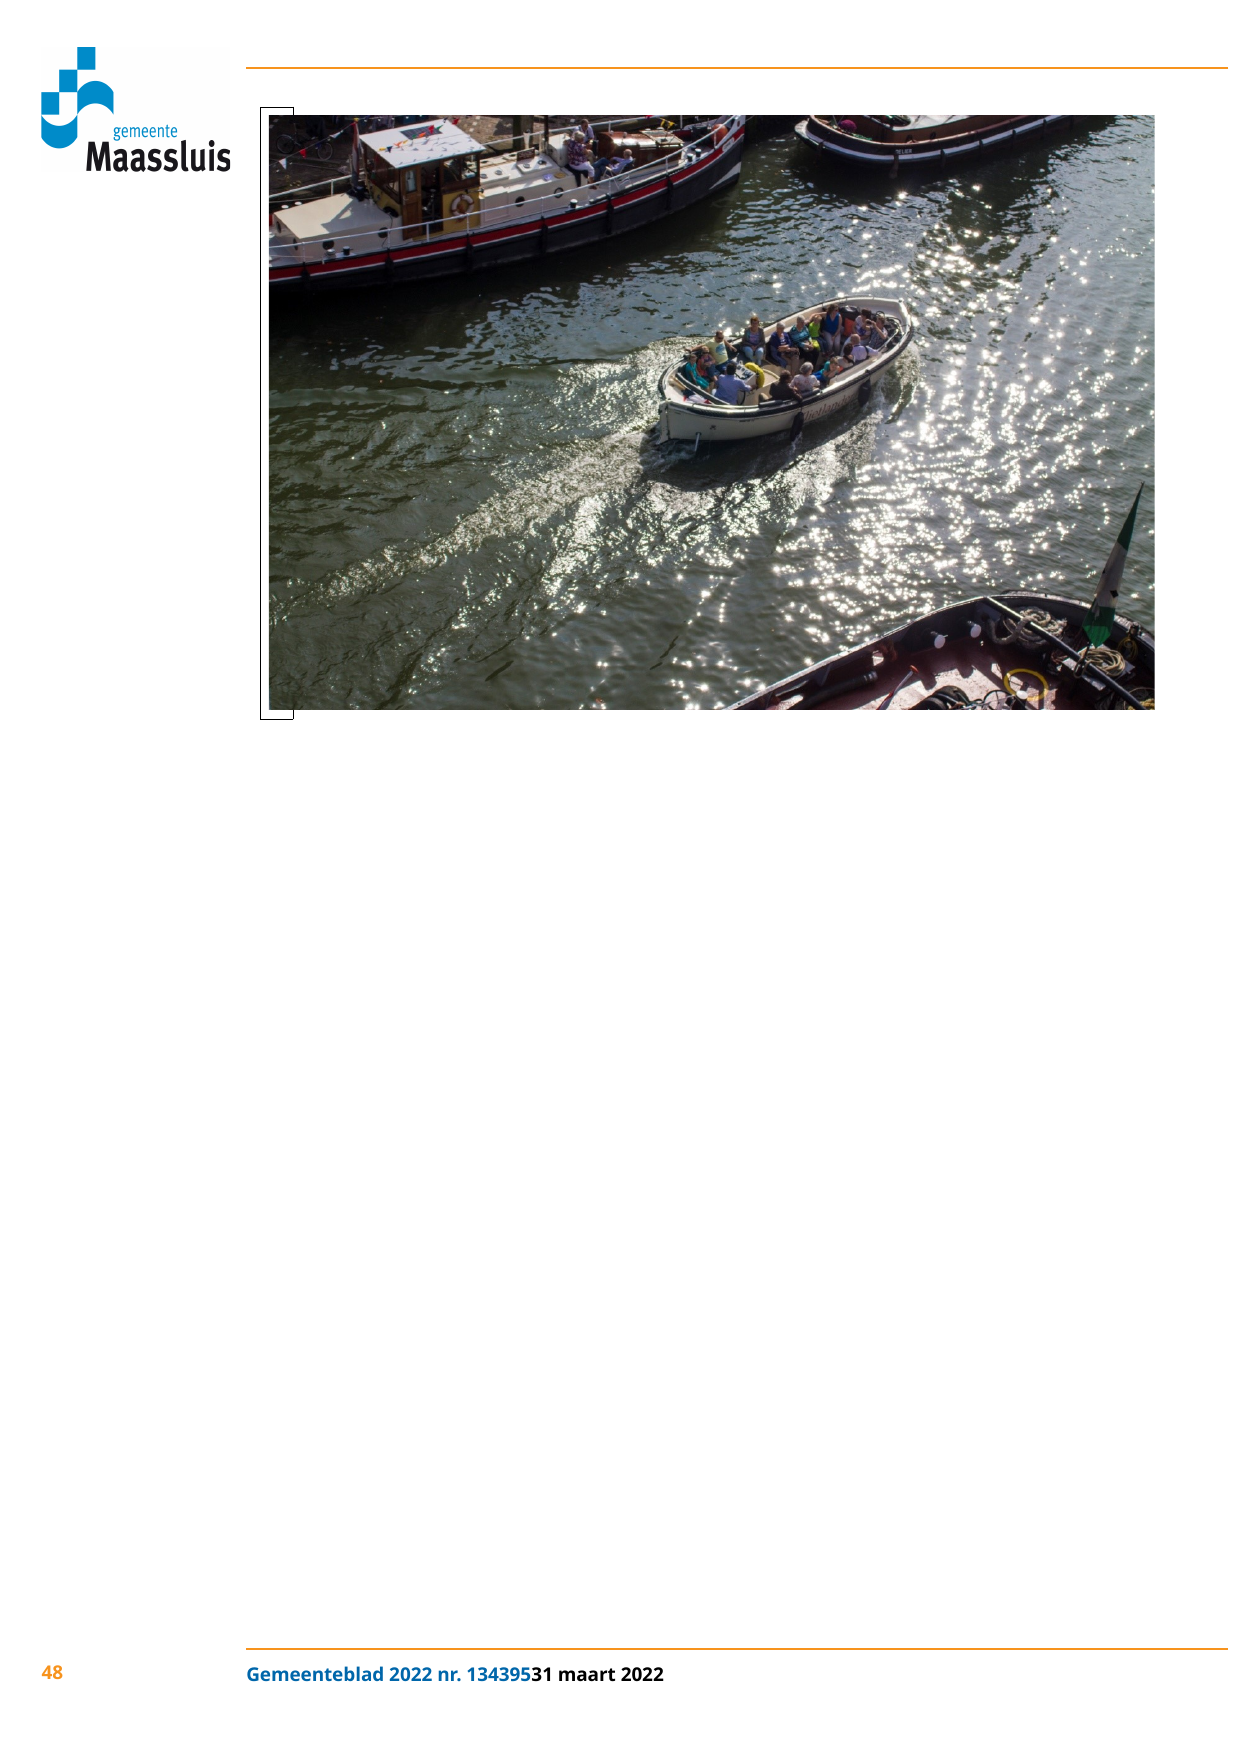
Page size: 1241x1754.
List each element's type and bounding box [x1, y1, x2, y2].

picture [41, 47, 77, 92]
picture [41, 47, 231, 172]
picture [268, 115, 1155, 710]
